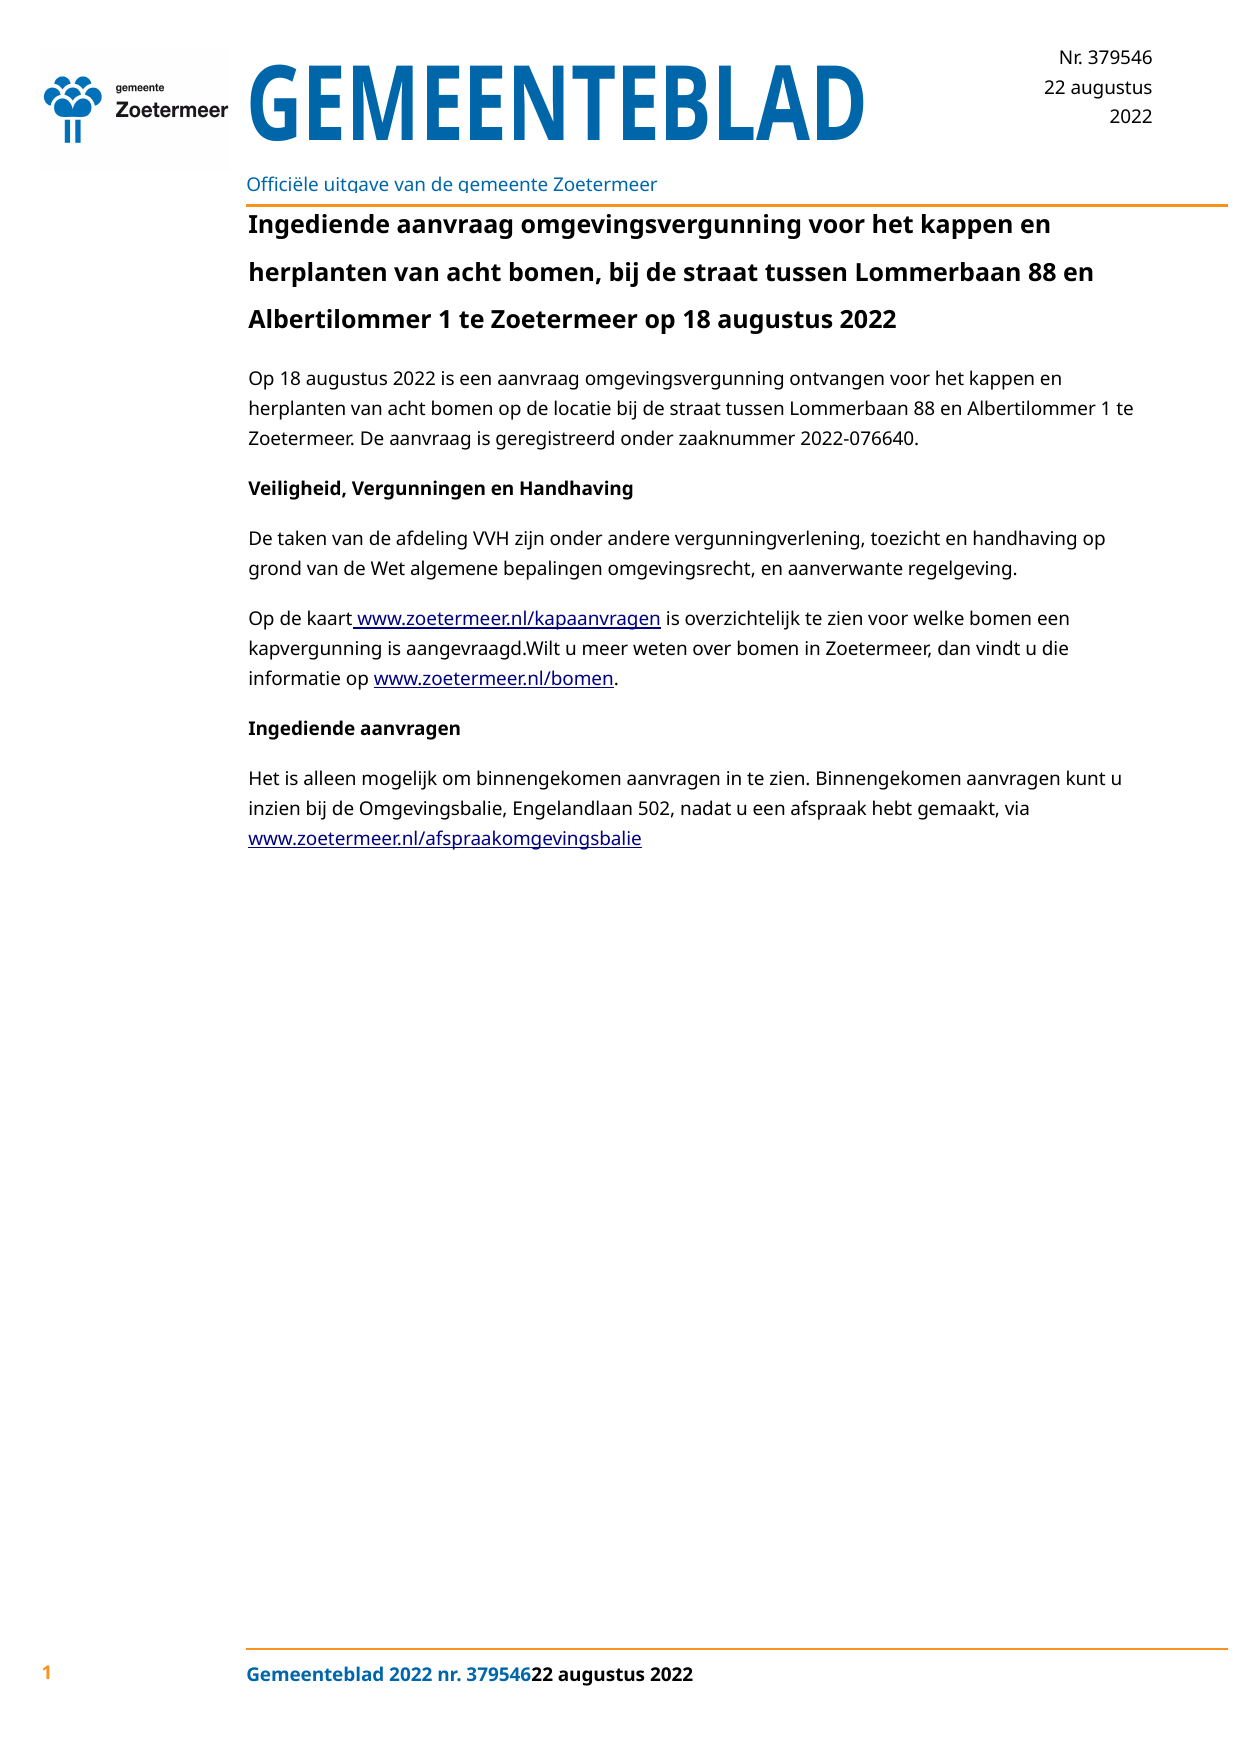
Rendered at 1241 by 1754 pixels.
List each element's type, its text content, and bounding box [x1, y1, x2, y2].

text Veiligheid, Vergunningen en Handhaving [248, 475, 1152, 501]
text Ingediende aanvraag omgevingsvergunning voor het kappen en herplanten van acht bomen, bij de straat tussen Lommerbaan 88 en Albertilommer 1 te Zoetermeer op 18 augustus 2022 [248, 207, 1152, 336]
text Het is alleen mogelijk om binnengekomen aanvragen in te zien. Binnengekomen aanvragen kunt u inzien bij de Omgevingsbalie, Engelandlaan 502, nadat u een afspraak hebt gemaakt, via www.zoetermeer.nl/afspraakomgevingsbalie [248, 766, 1152, 850]
text Ingediende aanvragen [248, 715, 1152, 741]
text De taken van de afdeling VVH zijn onder andere vergunningverlening, toezicht en handhaving op grond van de Wet algemene bepalingen omgevingsrecht, en aanverwante regelgeving. [248, 526, 1152, 581]
picture [41, 47, 231, 172]
text Op de kaart www.zoetermeer.nl/kapaanvragen is overzichtelijk te zien voor welke bomen een kapvergunning is aangevraagd.Wilt u meer weten over bomen in Zoetermeer, dan vindt u die informatie op www.zoetermeer.nl/bomen. [248, 606, 1152, 690]
text Op 18 augustus 2022 is een aanvraag omgevingsvergunning ontvangen voor het kappen en herplanten van acht bomen op de locatie bij de straat tussen Lommerbaan 88 en Albertilommer 1 te Zoetermeer. De aanvraag is geregistreerd onder zaaknummer 2022-076640. [248, 366, 1152, 450]
